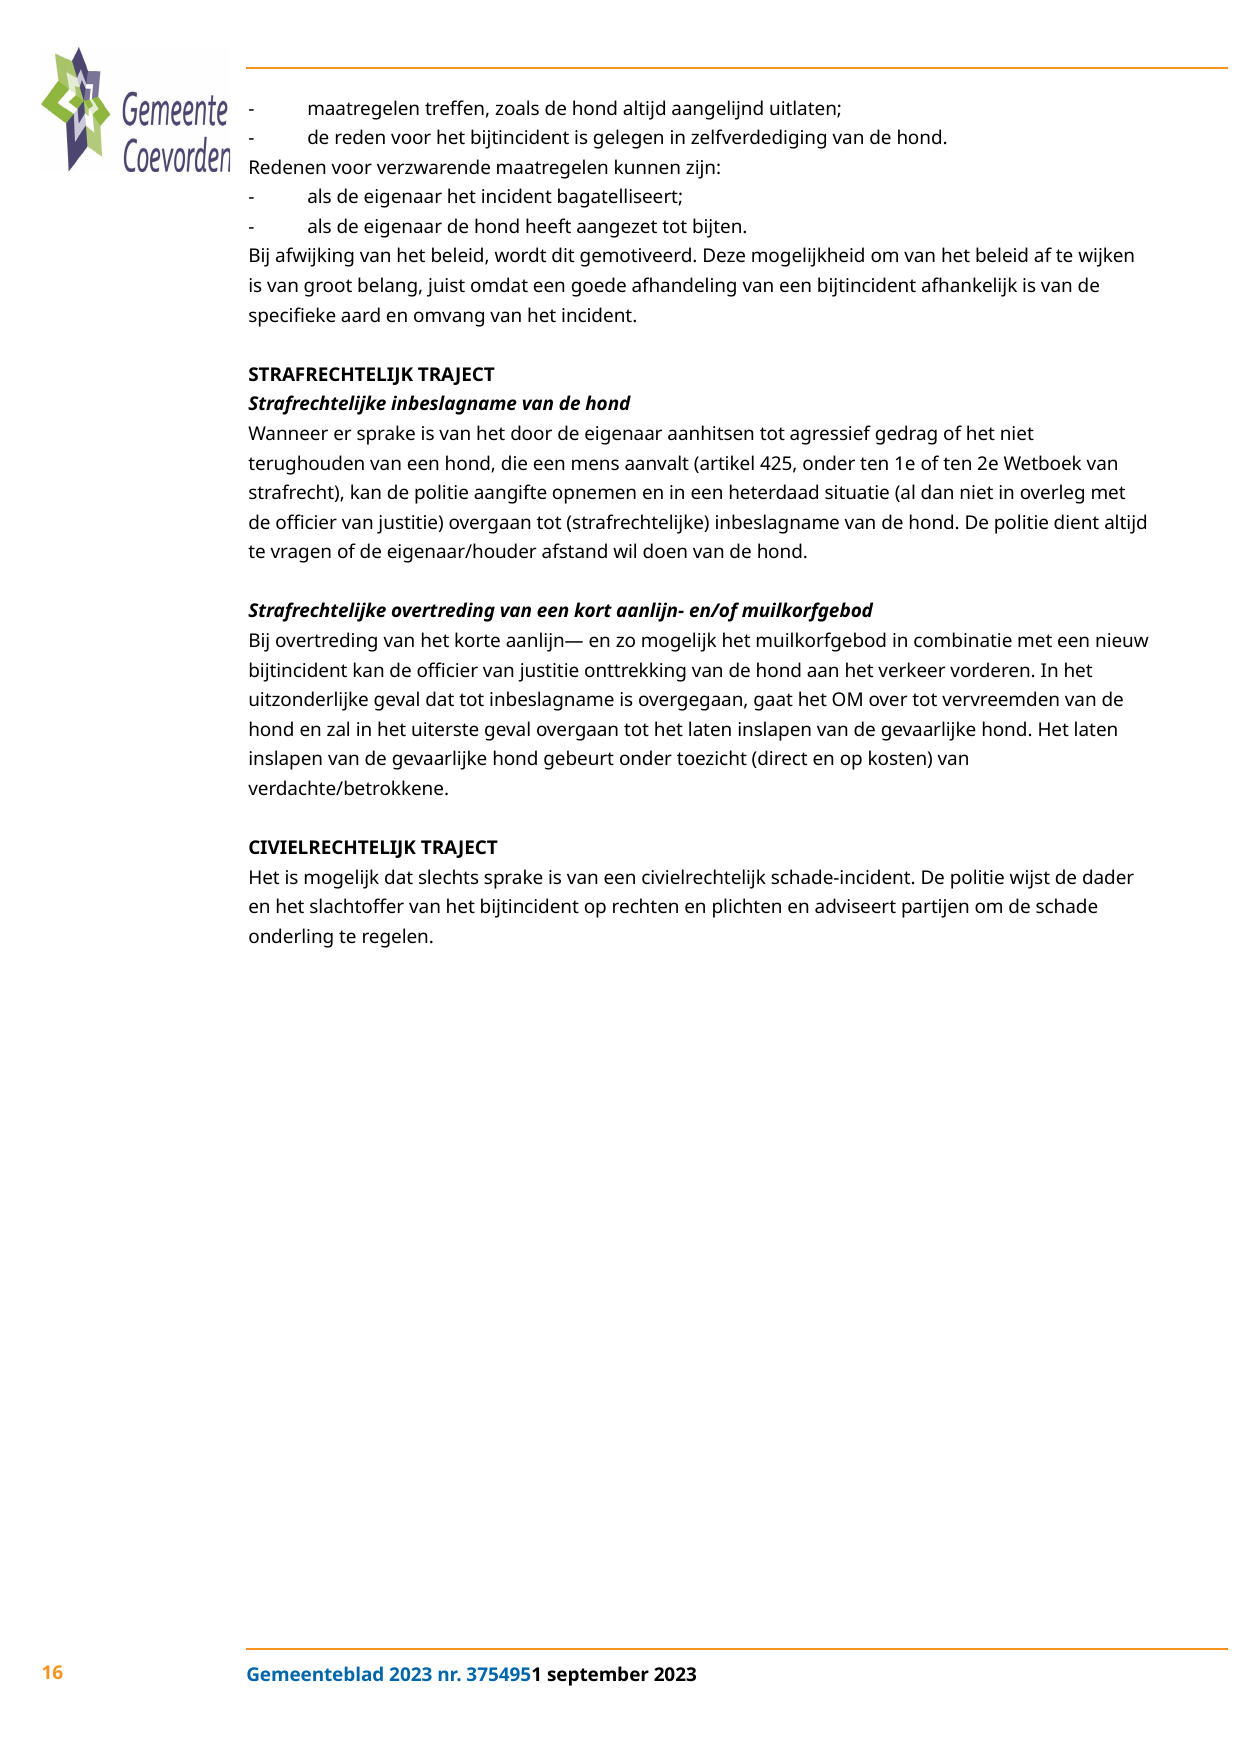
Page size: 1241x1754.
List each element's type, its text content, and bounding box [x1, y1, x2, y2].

text Bij afwijking van het beleid, wordt dit gemotiveerd. Deze mogelijkheid om van het beleid af te wijken is van groot belang, juist omdat een goede afhandeling van een bijtincident afhankelijk is van de specifieke aard en omvang van het incident. [248, 243, 1152, 328]
list als de eigenaar het incident bagatelliseert; [248, 183, 1152, 209]
text STRAFRECHTELIJK TRAJECT [248, 361, 1152, 387]
list maatregelen treffen, zoals de hond altijd aangelijnd uitlaten; [248, 95, 1152, 121]
text Het is mogelijk dat slechts sprake is van een civielrechtelijk schade-incident. De politie wijst de dader en het slachtoffer van het bijtincident op rechten en plichten en adviseert partijen om de schade onderling te regelen. [248, 864, 1152, 949]
text CIVIELRECHTELIJK TRAJECT [248, 834, 1152, 860]
text Wanneer er sprake is van het door de eigenaar aanhitsen tot agressief gedrag of het niet terughouden van een hond, die een mens aanvalt (artikel 425, onder ten 1e of ten 2e Wetboek van strafrecht), kan de politie aangifte opnemen en in een heterdaad situatie (al dan niet in overleg met de officier van justitie) overgaan tot (strafrechtelijke) inbeslagname van de hond. De politie dient altijd te vragen of de eigenaar/houder afstand wil doen van de hond. [248, 420, 1152, 564]
picture [41, 47, 231, 172]
text Redenen voor verzwarende maatregelen kunnen zijn: [248, 154, 1152, 180]
list de reden voor het bijtincident is gelegen in zelfverdediging van de hond. [248, 124, 1152, 150]
text Strafrechtelijke overtreding van een kort aanlijn- en/of muilkorfgebod [248, 598, 1152, 623]
text Bij overtreding van het korte aanlijn— en zo mogelijk het muilkorfgebod in combinatie met een nieuw bijtincident kan de officier van justitie onttrekking van de hond aan het verkeer vorderen. In het uitzonderlijke geval dat tot inbeslagname is overgegaan, gaat het OM over tot vervreemden van de hond en zal in het uiterste geval overgaan tot het laten inslapen van de gevaarlijke hond. Het laten inslapen van de gevaarlijke hond gebeurt onder toezicht (direct en op kosten) van verdachte/betrokkene. [248, 627, 1152, 801]
list als de eigenaar de hond heeft aangezet tot bijten. [248, 213, 1152, 239]
text Strafrechtelijke inbeslagname van de hond [248, 391, 1152, 416]
